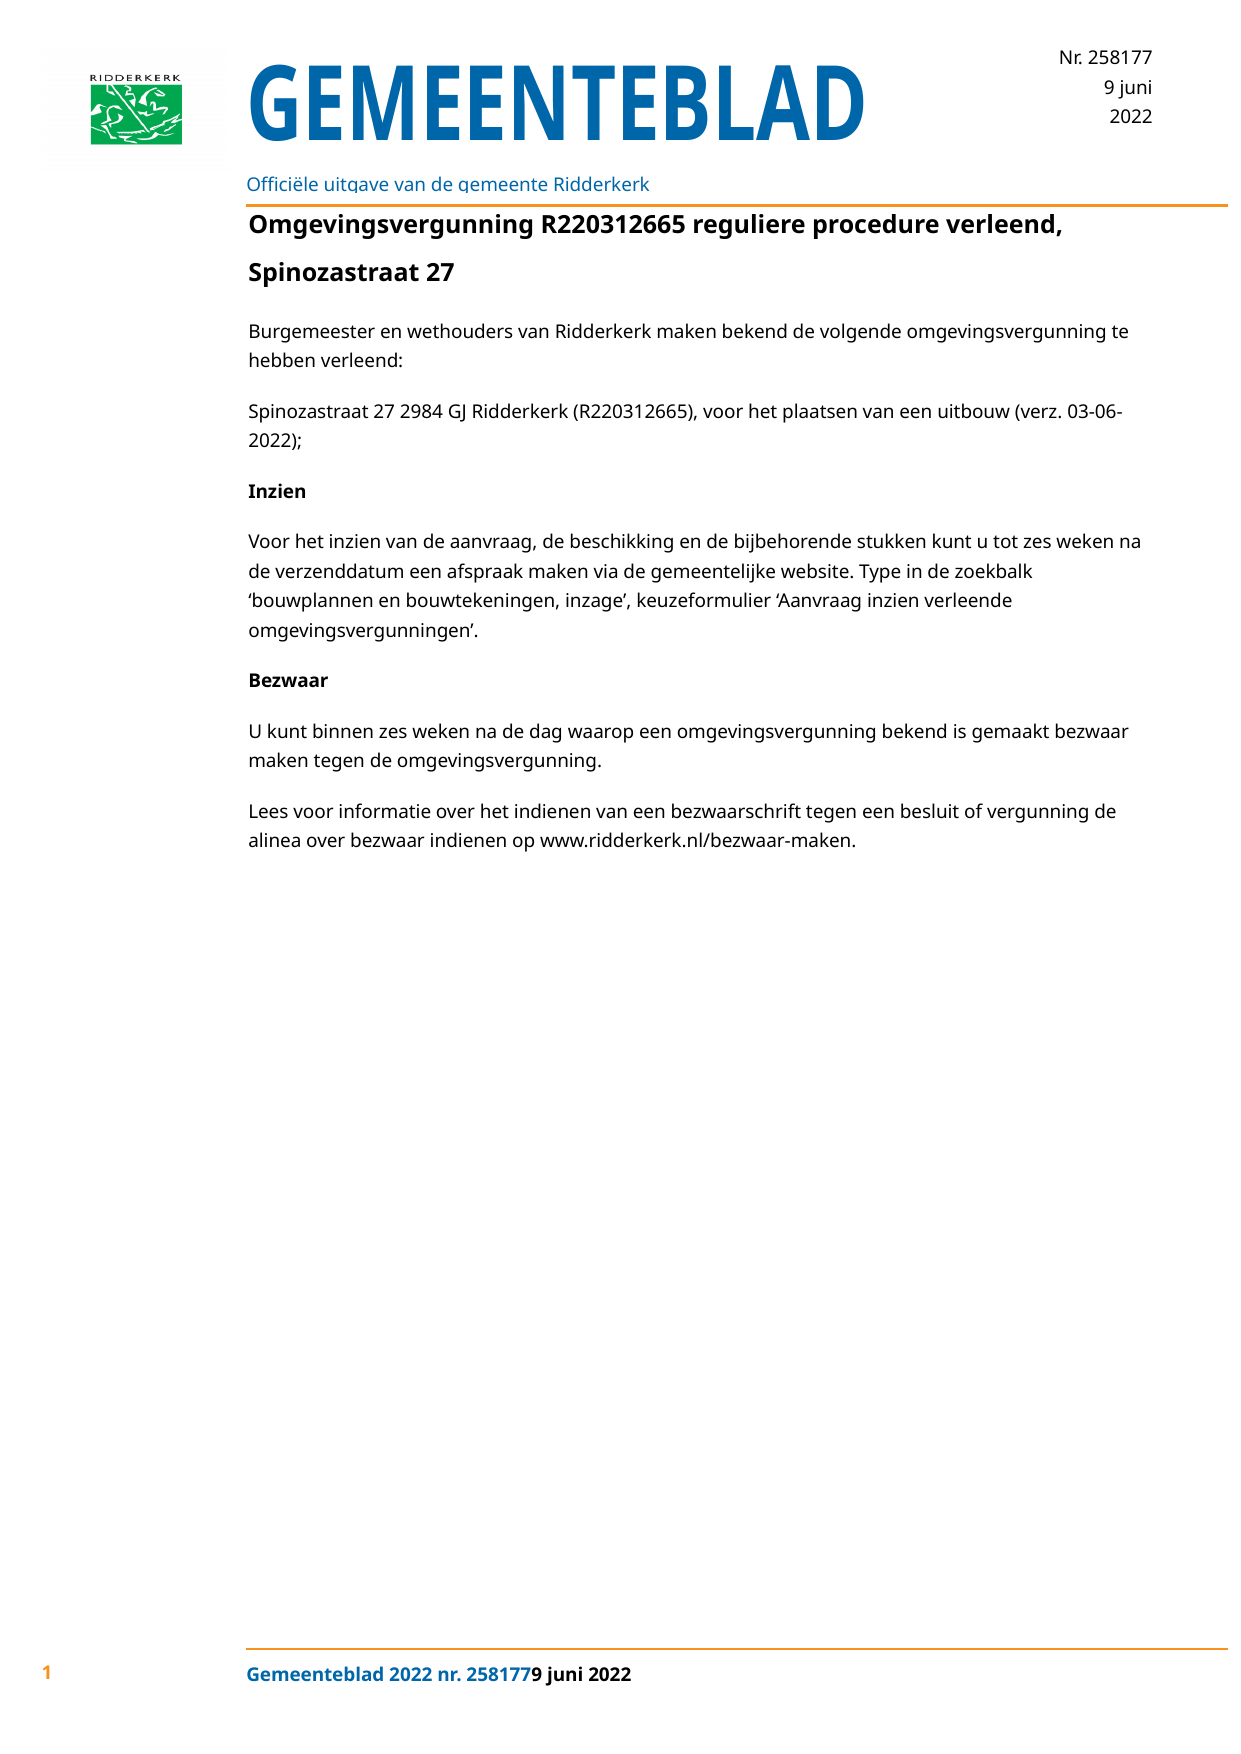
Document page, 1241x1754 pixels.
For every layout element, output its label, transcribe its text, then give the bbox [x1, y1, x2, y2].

text Burgemeester en wethouders van Ridderkerk maken bekend de volgende omgevingsvergunning te hebben verleend: [248, 318, 1152, 373]
text Omgevingsvergunning R220312665 reguliere procedure verleend, Spinozastraat 27 [248, 207, 1152, 288]
text Spinozastraat 27 2984 GJ Ridderkerk (R220312665), voor het plaatsen van een uitbouw (verz. 03-06-2022); [248, 398, 1152, 453]
text Voor het inzien van de aanvraag, de beschikking en de bijbehorende stukken kunt u tot zes weken na de verzenddatum een afspraak maken via de gemeentelijke website. Type in de zoekbalk ‘bouwplannen en bouwtekeningen, inzage’, keuzeformulier ‘Aanvraag inzien verleende omgevingsvergunningen’. [248, 528, 1152, 643]
picture [41, 47, 231, 172]
text U kunt binnen zes weken na de dag waarop een omgevingsvergunning bekend is gemaakt bezwaar maken tegen de omgevingsvergunning. [248, 718, 1152, 773]
text Lees voor informatie over het indienen van een bezwaarschrift tegen een besluit of vergunning de alinea over bezwaar indienen op www.ridderkerk.nl/bezwaar-maken. [248, 798, 1152, 853]
text Inzien [248, 478, 1152, 504]
text Bezwaar [248, 667, 1152, 693]
